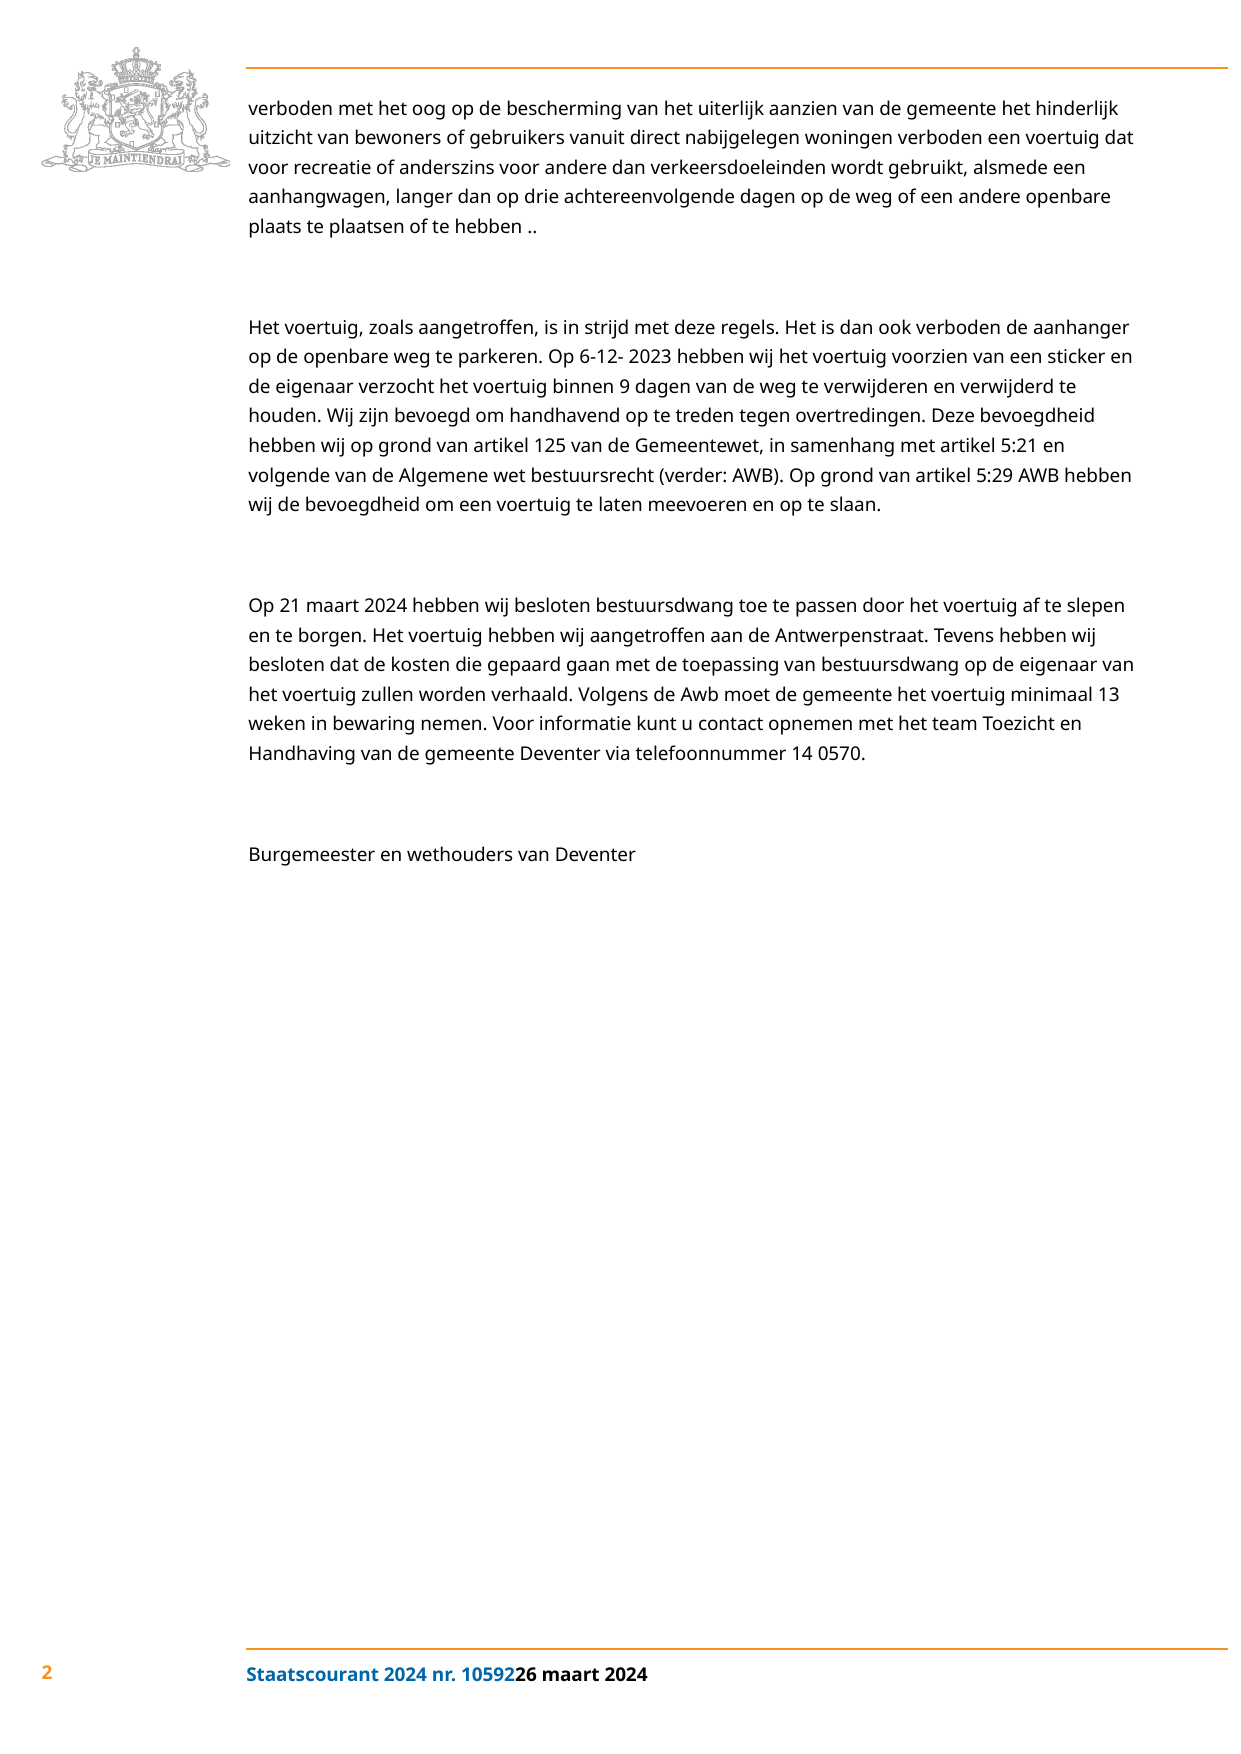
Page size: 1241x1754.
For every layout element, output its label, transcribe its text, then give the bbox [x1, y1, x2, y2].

text Burgemeester en wethouders van Deventer [248, 841, 1152, 867]
picture [41, 47, 231, 172]
text Het voertuig, zoals aangetroffen, is in strijd met deze regels. Het is dan ook verboden de aanhanger op de openbare weg te parkeren. Op 6-12- 2023 hebben wij het voertuig voorzien van een sticker en de eigenaar verzocht het voertuig binnen 9 dagen van de weg te verwijderen en verwijderd te houden. Wij zijn bevoegd om handhavend op te treden tegen overtredingen. Deze bevoegdheid hebben wij op grond van artikel 125 van de Gemeentewet, in samenhang met artikel 5:21 en volgende van de Algemene wet bestuursrecht (verder: AWB). Op grond van artikel 5:29 AWB hebben wij de bevoegdheid om een voertuig te laten meevoeren en op te slaan. [248, 314, 1152, 517]
text Op 21 maart 2024 hebben wij besloten bestuursdwang toe te passen door het voertuig af te slepen en te borgen. Het voertuig hebben wij aangetroffen aan de Antwerpenstraat. Tevens hebben wij besloten dat de kosten die gepaard gaan met de toepassing van bestuursdwang op de eigenaar van het voertuig zullen worden verhaald. Volgens de Awb moet de gemeente het voertuig minimaal 13 weken in bewaring nemen. Voor informatie kunt u contact opnemen met het team Toezicht en Handhaving van de gemeente Deventer via telefoonnummer 14 0570. [248, 592, 1152, 766]
text verboden met het oog op de bescherming van het uiterlijk aanzien van de gemeente het hinderlijk uitzicht van bewoners of gebruikers vanuit direct nabijgelegen woningen verboden een voertuig dat voor recreatie of anderszins voor andere dan verkeersdoeleinden wordt gebruikt, alsmede een aanhangwagen, langer dan op drie achtereenvolgende dagen op de weg of een andere openbare plaats te plaatsen of te hebben .. [248, 95, 1152, 239]
